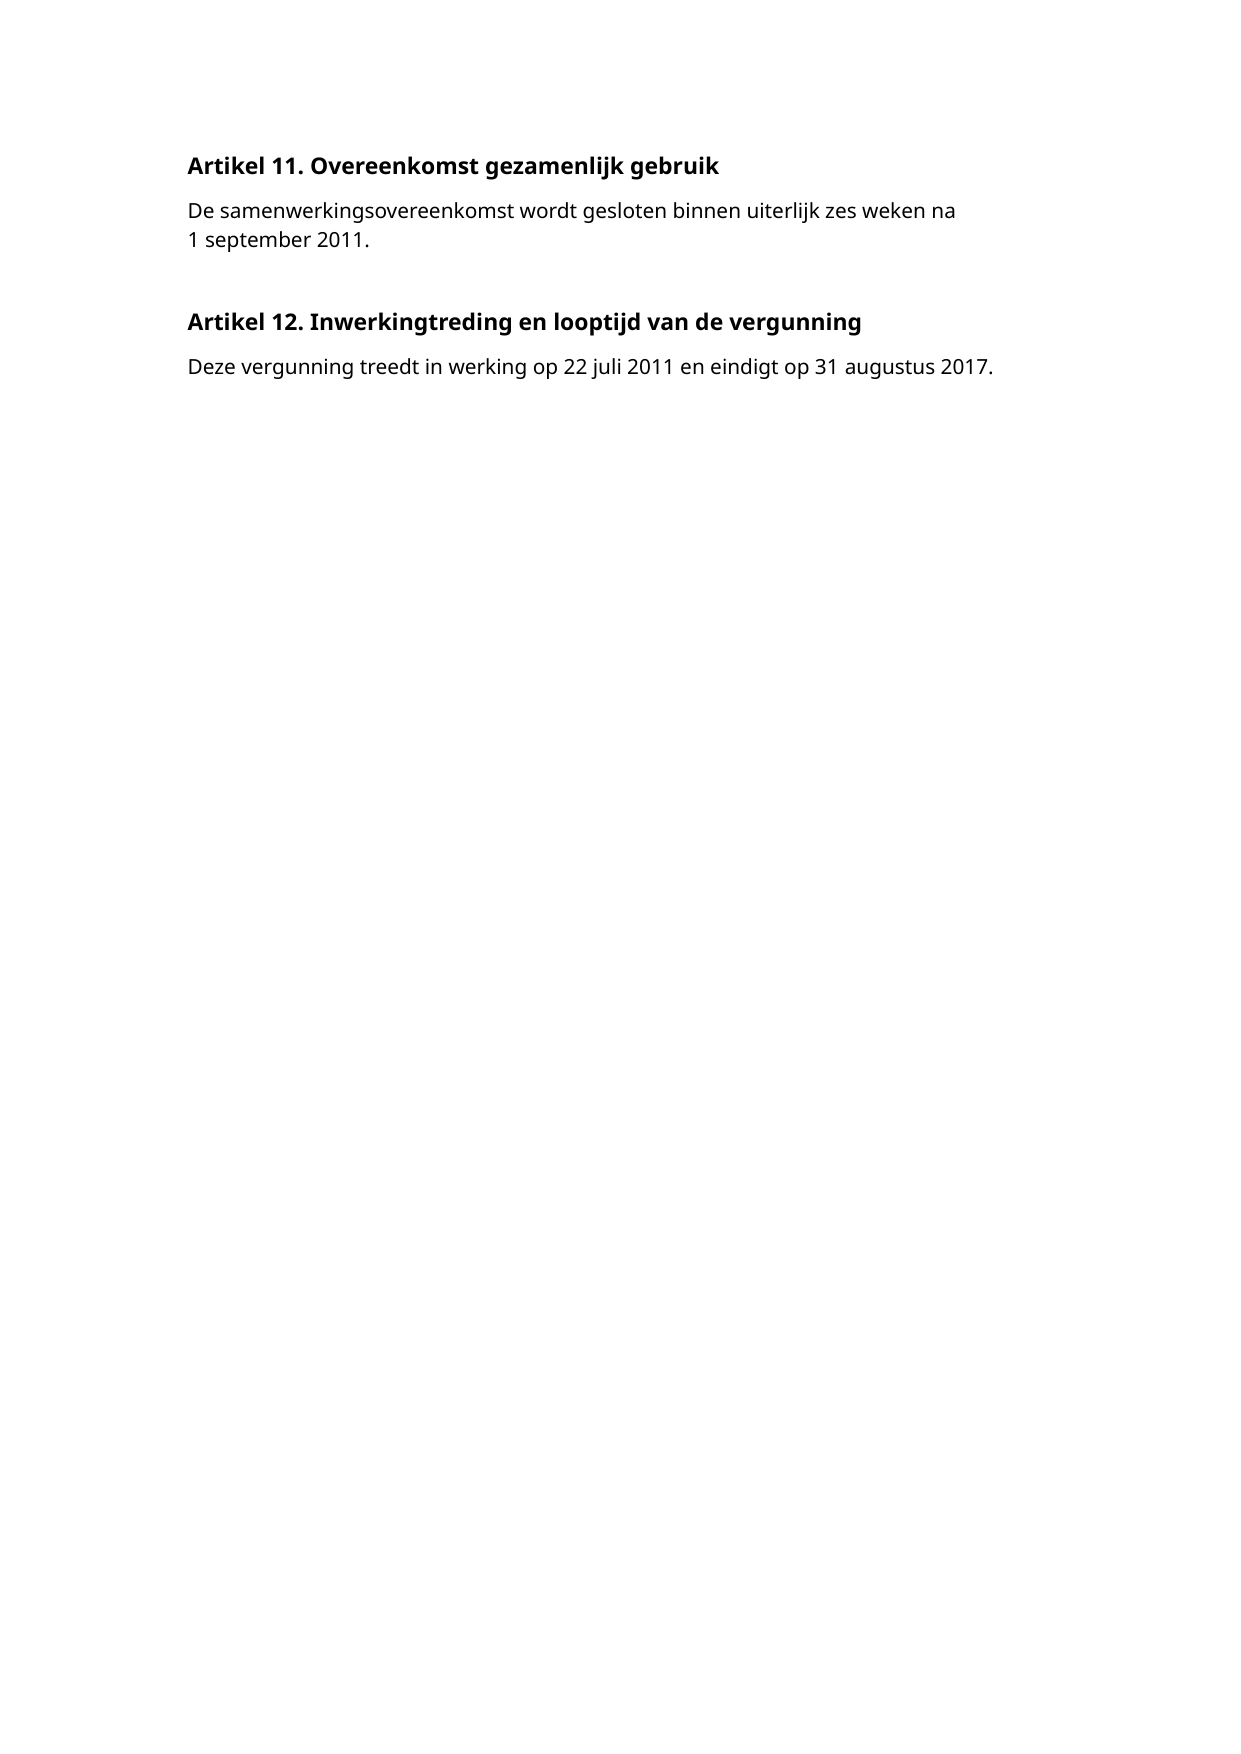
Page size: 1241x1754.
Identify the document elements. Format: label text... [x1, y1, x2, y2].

subtitle Artikel 12. Inwerkingtreding en looptijd van de vergunning [187, 306, 1053, 337]
text De samenwerkingsovereenkomst wordt gesloten binnen uiterlijk zes weken na 1 september 2011. [187, 196, 1053, 253]
text Deze vergunning treedt in werking op 22 juli 2011 en eindigt op 31 augustus 2017. [187, 352, 1053, 380]
subtitle Artikel 11. Overeenkomst gezamenlijk gebruik [187, 150, 1053, 181]
